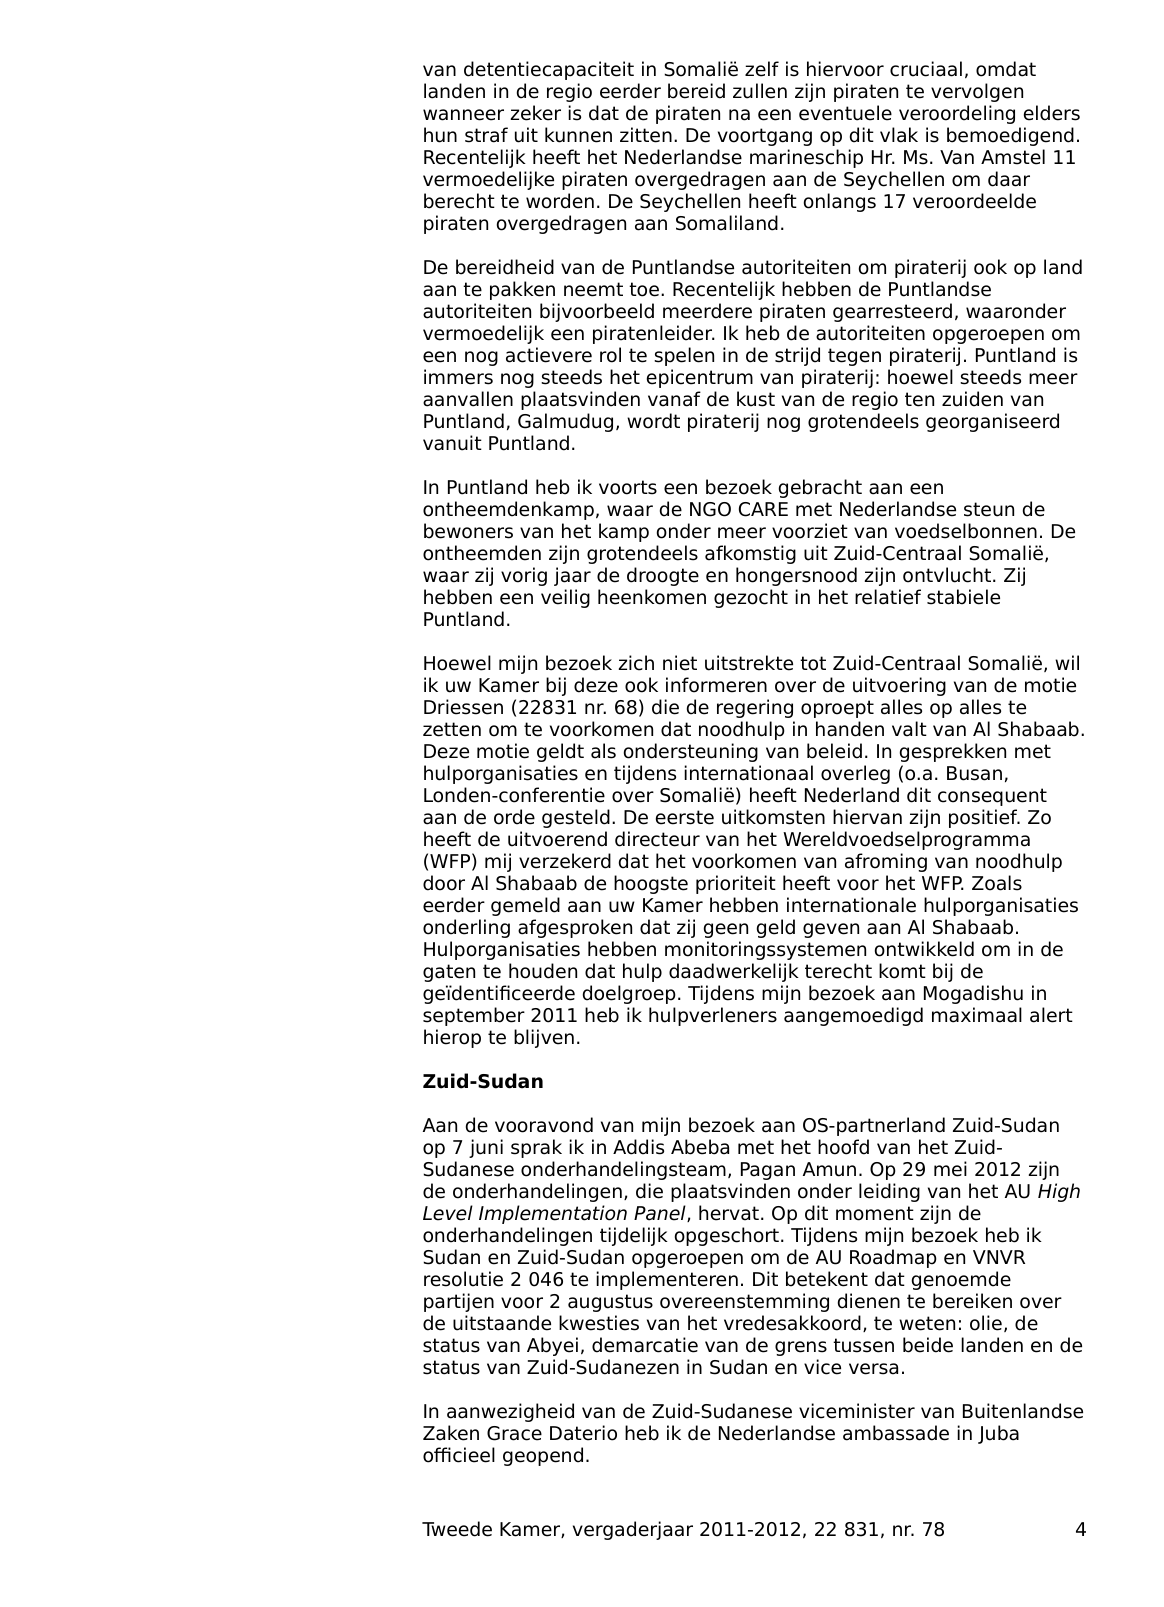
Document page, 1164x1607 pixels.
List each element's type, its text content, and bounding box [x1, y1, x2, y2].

text In Puntland heb ik voorts een bezoek gebracht aan een ontheemdenkamp, waar de NGO CARE met Nederlandse steun de bewoners van het kamp onder meer voorziet van voedselbonnen. De ontheemden zijn grotendeels afkomstig uit Zuid-Centraal Somalië, waar zij vorig jaar de droogte en hongersnood zijn ontvlucht. Zij hebben een veilig heenkomen gezocht in het relatief stabiele Puntland. [422, 477, 1087, 631]
text Aan de vooravond van mijn bezoek aan OS-partnerland Zuid-Sudan op 7 juni sprak ik in Addis Abeba met het hoofd van het Zuid-Sudanese onderhandelingsteam, Pagan Amun. Op 29 mei 2012 zijn de onderhandelingen, die plaatsvinden onder leiding van het AU High Level Implementation Panel, hervat. Op dit moment zijn de onderhandelingen tijdelijk opgeschort. Tijdens mijn bezoek heb ik Sudan en Zuid-Sudan opgeroepen om de AU Roadmap en VNVR resolutie 2 046 te implementeren. Dit betekent dat genoemde partijen voor 2 augustus overeenstemming dienen te bereiken over de uitstaande kwesties van het vredesakkoord, te weten: olie, de status van Abyei, demarcatie van de grens tussen beide landen en de status van Zuid-Sudanezen in Sudan en vice versa. [422, 1115, 1087, 1379]
text van detentiecapaciteit in Somalië zelf is hiervoor cruciaal, omdat landen in de regio eerder bereid zullen zijn piraten te vervolgen wanneer zeker is dat de piraten na een eventuele veroordeling elders hun straf uit kunnen zitten. De voortgang op dit vlak is bemoedigend. Recentelijk heeft het Nederlandse marineschip Hr. Ms. Van Amstel 11 vermoedelijke piraten overgedragen aan de Seychellen om daar berecht te worden. De Seychellen heeft onlangs 17 veroordeelde piraten overgedragen aan Somaliland. [422, 59, 1087, 235]
text In aanwezigheid van de Zuid-Sudanese viceminister van Buitenlandse Zaken Grace Daterio heb ik de Nederlandse ambassade in Juba officieel geopend. [422, 1401, 1087, 1467]
text Hoewel mijn bezoek zich niet uitstrekte tot Zuid-Centraal Somalië, wil ik uw Kamer bij deze ook informeren over de uitvoering van de motie Driessen (22831 nr. 68) die de regering oproept alles op alles te zetten om te voorkomen dat noodhulp in handen valt van Al Shabaab. Deze motie geldt als ondersteuning van beleid. In gesprekken met hulporganisaties en tijdens internationaal overleg (o.a. Busan, Londen-conferentie over Somalië) heeft Nederland dit consequent aan de orde gesteld. De eerste uitkomsten hiervan zijn positief. Zo heeft de uitvoerend directeur van het Wereldvoedselprogramma (WFP) mij verzekerd dat het voorkomen van afroming van noodhulp door Al Shabaab de hoogste prioriteit heeft voor het WFP. Zoals eerder gemeld aan uw Kamer hebben internationale hulporganisaties onderling afgesproken dat zij geen geld geven aan Al Shabaab. Hulporganisaties hebben monitoringssystemen ontwikkeld om in de gaten te houden dat hulp daadwerkelijk terecht komt bij de geïdentificeerde doelgroep. Tijdens mijn bezoek aan Mogadishu in september 2011 heb ik hulpverleners aangemoedigd maximaal alert hierop te blijven. [422, 653, 1087, 1049]
subtitle Zuid-Sudan [422, 1071, 1087, 1093]
text De bereidheid van de Puntlandse autoriteiten om piraterij ook op land aan te pakken neemt toe. Recentelijk hebben de Puntlandse autoriteiten bijvoorbeeld meerdere piraten gearresteerd, waaronder vermoedelijk een piratenleider. Ik heb de autoriteiten opgeroepen om een nog actievere rol te spelen in de strijd tegen piraterij. Puntland is immers nog steeds het epicentrum van piraterij: hoewel steeds meer aanvallen plaatsvinden vanaf de kust van de regio ten zuiden van Puntland, Galmudug, wordt piraterij nog grotendeels georganiseerd vanuit Puntland. [422, 257, 1087, 455]
